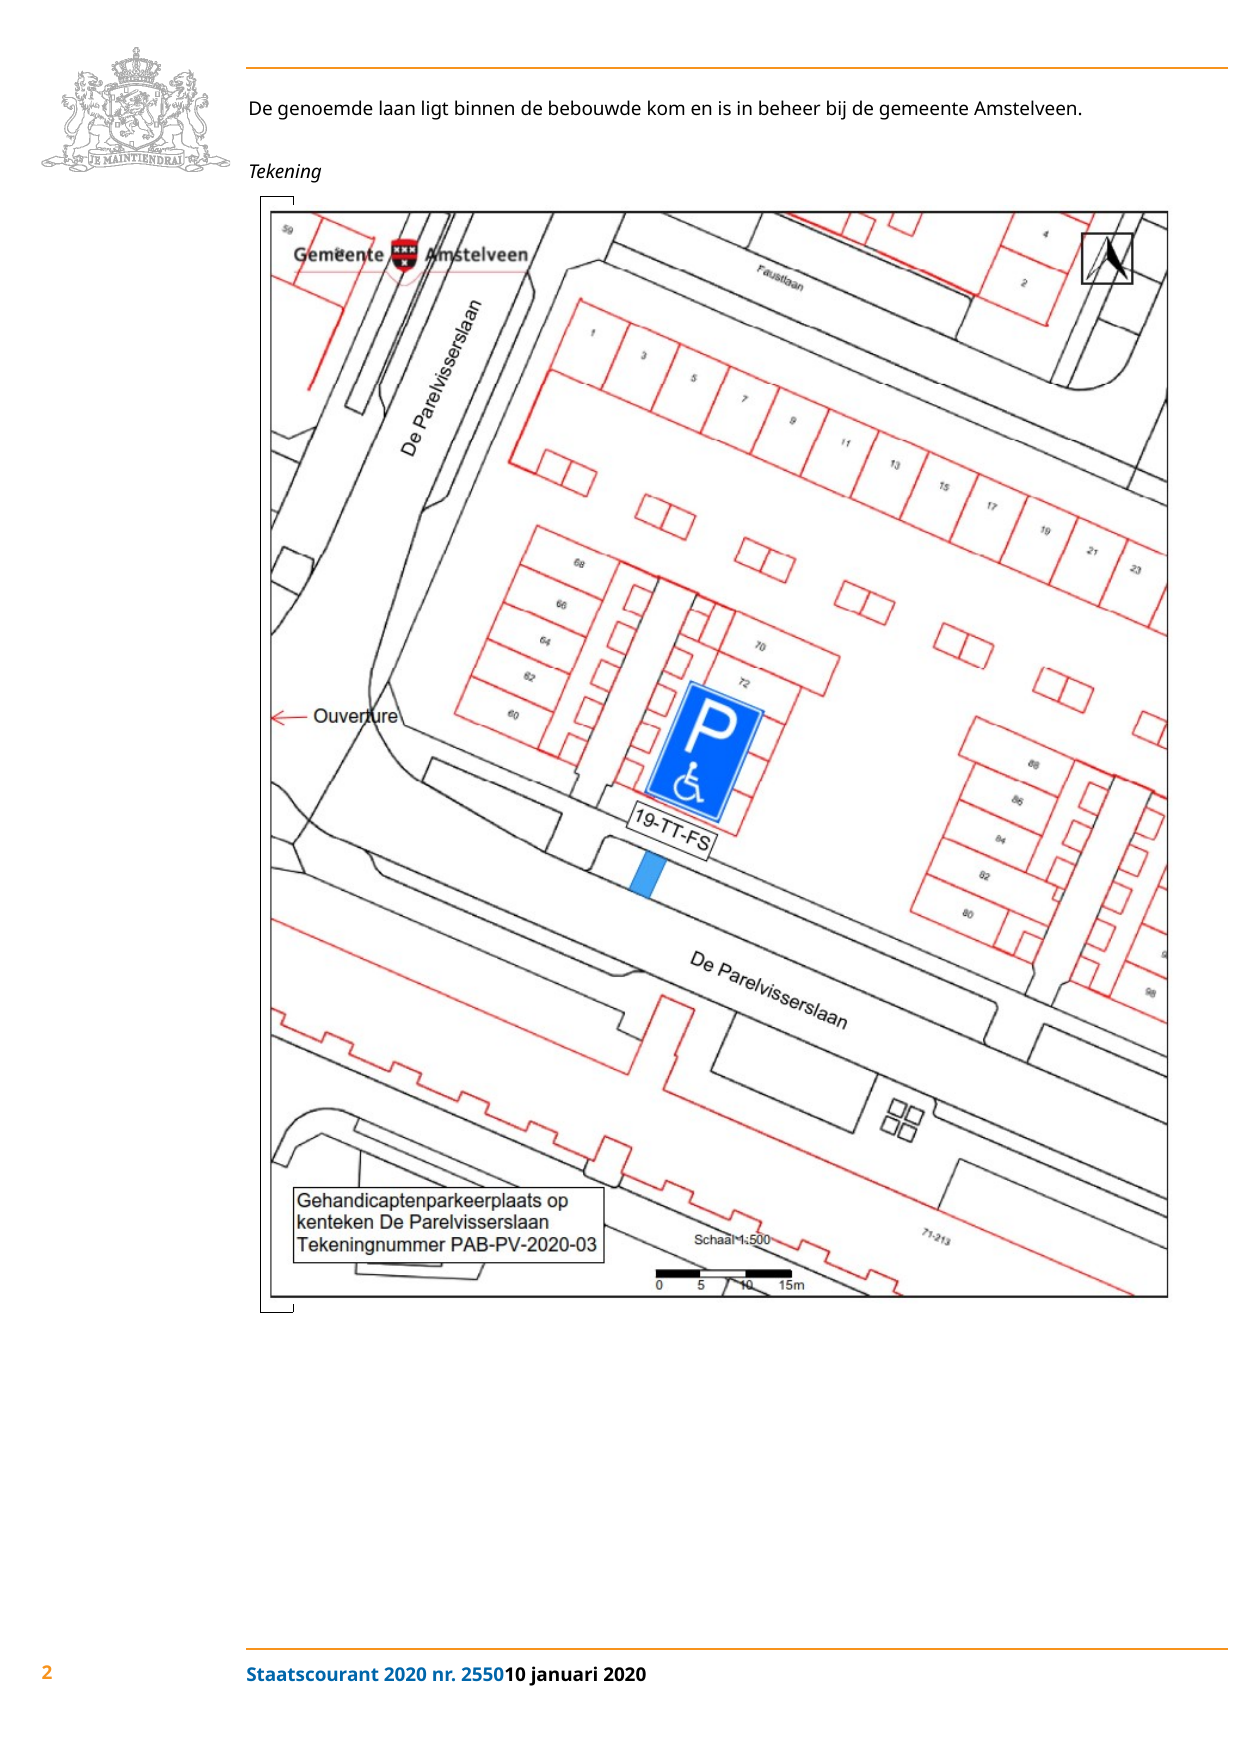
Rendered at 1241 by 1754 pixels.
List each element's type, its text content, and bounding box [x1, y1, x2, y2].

picture [268, 205, 1173, 1304]
text Tekening [248, 159, 1152, 184]
picture [41, 47, 231, 172]
text De genoemde laan ligt binnen de bebouwde kom en is in beheer bij de gemeente Amstelveen. [248, 95, 1152, 121]
